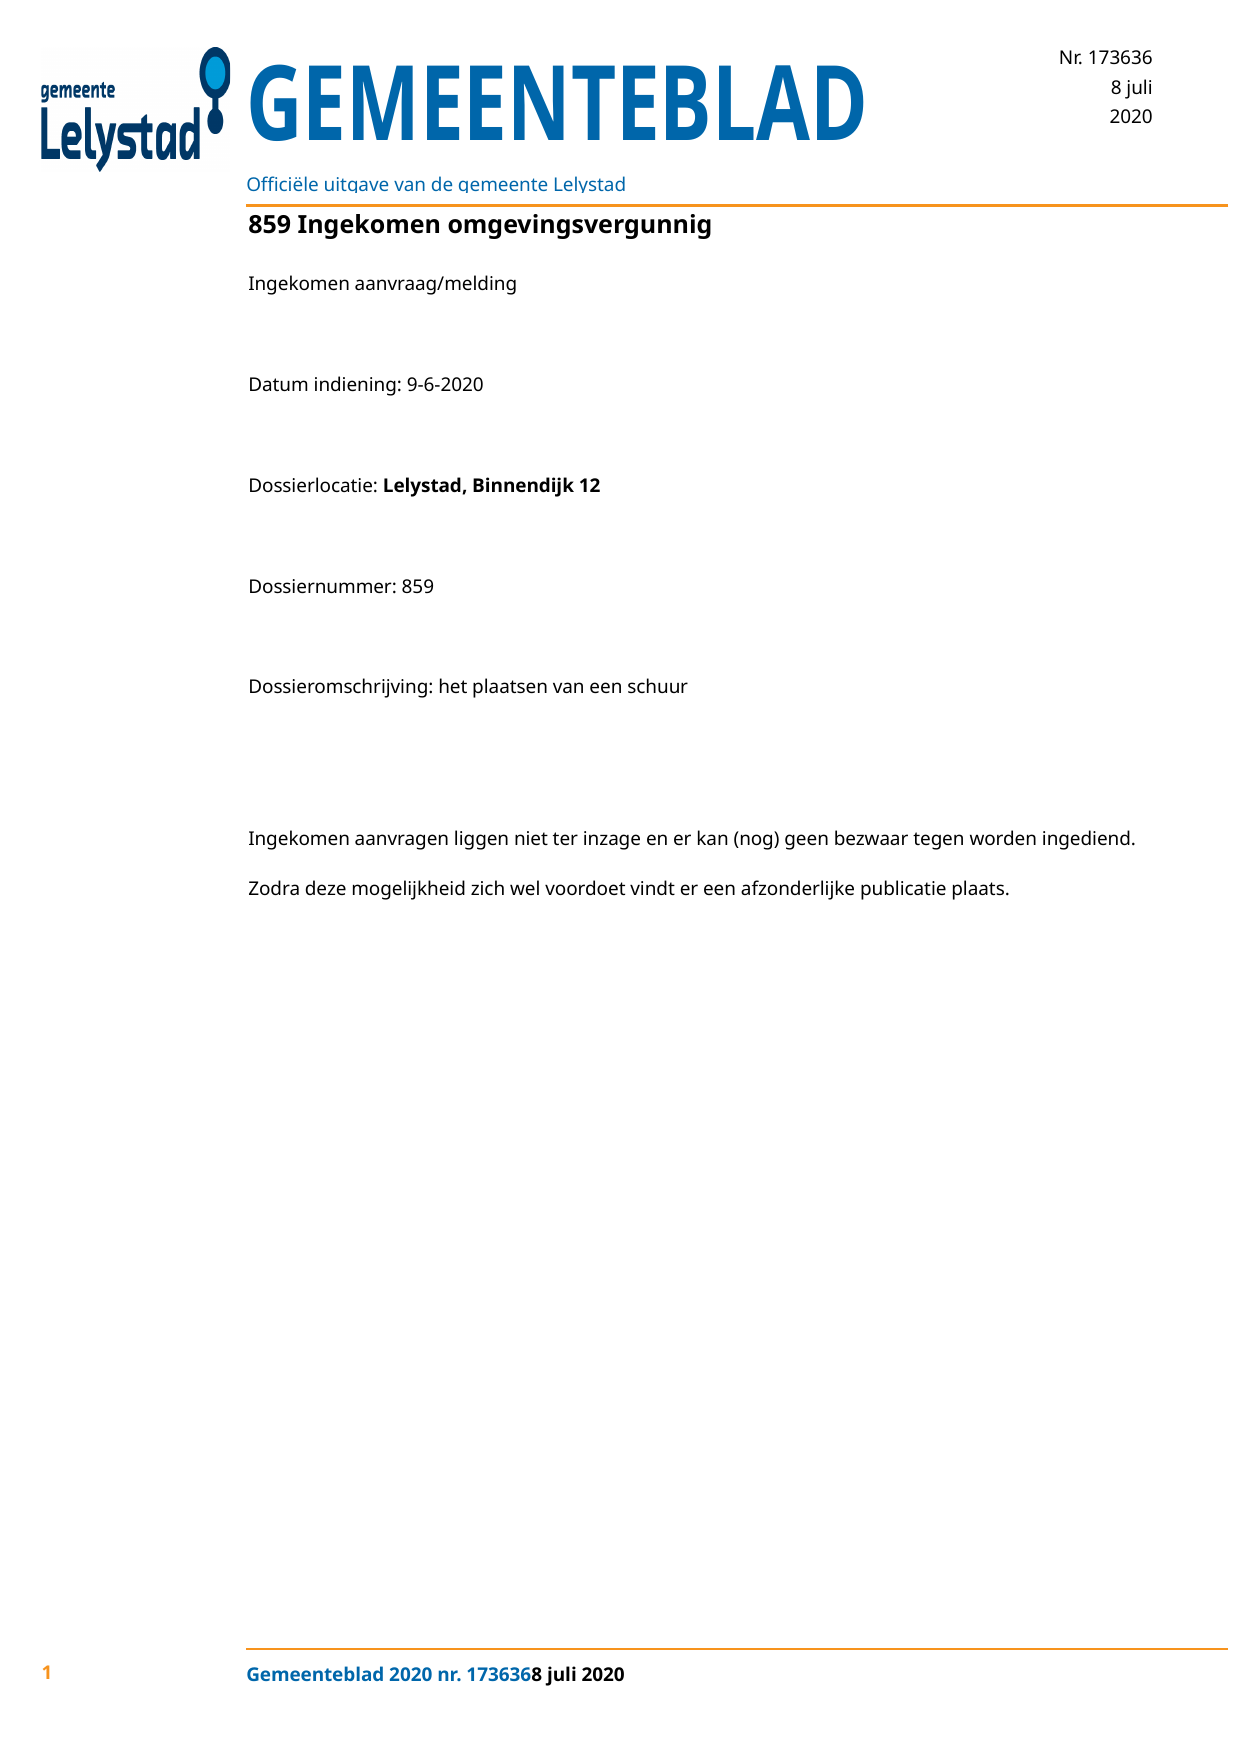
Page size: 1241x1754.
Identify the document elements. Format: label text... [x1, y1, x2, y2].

picture [41, 47, 231, 172]
text Datum indiening: 9-6-2020 [248, 371, 1152, 397]
text Ingekomen aanvragen liggen niet ter inzage en er kan (nog) geen bezwaar tegen worden ingediend. [248, 825, 1152, 851]
text Ingekomen aanvraag/melding [248, 270, 1152, 296]
text Zodra deze mogelijkheid zich wel voordoet vindt er een afzonderlijke publicatie plaats. [248, 875, 1152, 901]
text Dossiernummer: 859 [248, 573, 1152, 598]
text 859 Ingekomen omgevingsvergunnig [248, 207, 1152, 241]
text Dossierlocatie: Lelystad, Binnendijk 12 [248, 472, 1152, 498]
text Dossieromschrijving: het plaatsen van een schuur [248, 674, 1152, 699]
